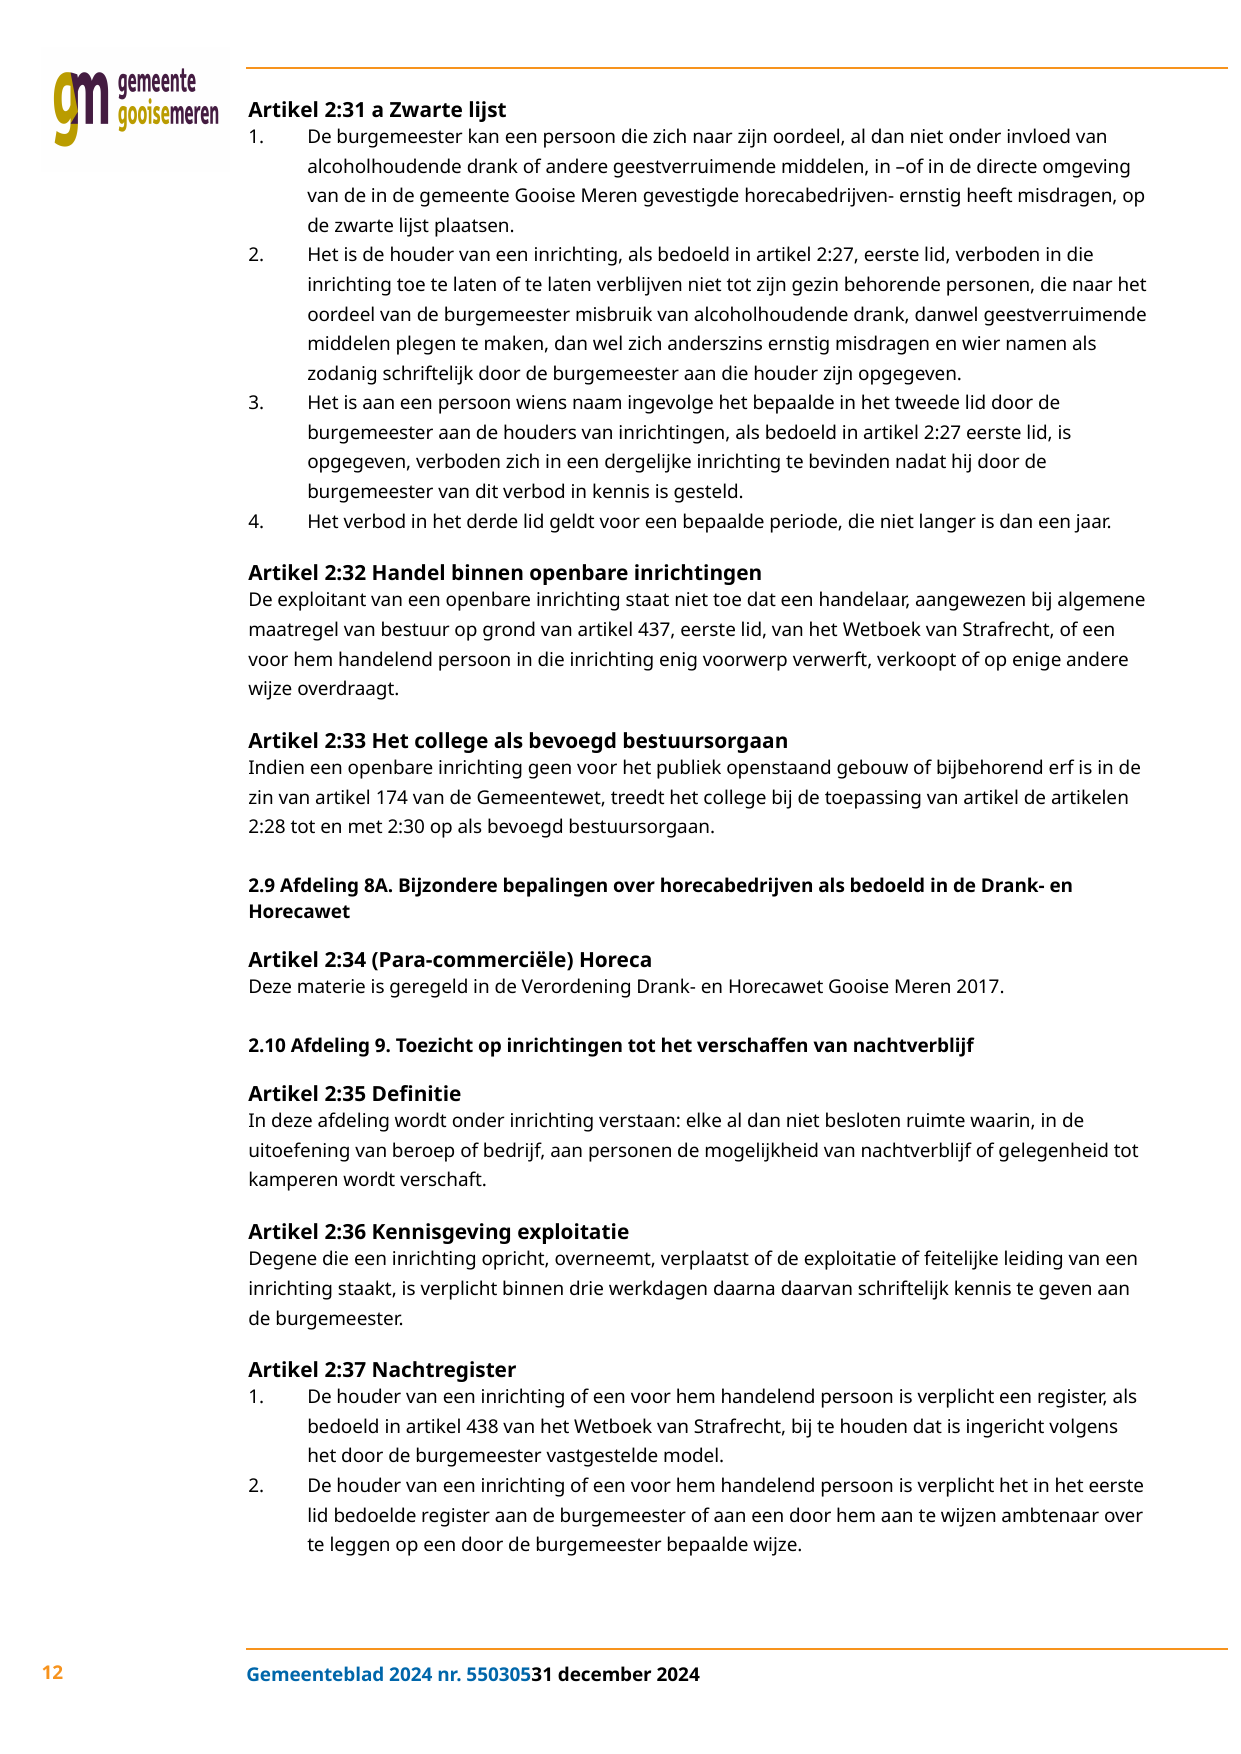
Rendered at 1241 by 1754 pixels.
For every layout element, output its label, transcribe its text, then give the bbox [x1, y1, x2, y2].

text Artikel 2:32 Handel binnen openbare inrichtingen [248, 558, 1152, 587]
list De houder van een inrichting of een voor hem handelend persoon is verplicht het in het eerste lid bedoelde register aan de burgemeester of aan een door hem aan te wijzen ambtenaar over te leggen op een door de burgemeester bepaalde wijze. [248, 1472, 1152, 1557]
text Artikel 2:37 Nachtregister [248, 1355, 1152, 1383]
text 2.9 Afdeling 8A. Bijzondere bepalingen over horecabedrijven als bedoeld in de Drank- en Horecawet [248, 873, 1152, 924]
text Indien een openbare inrichting geen voor het publiek openstaand gebouw of bijbehorend erf is in de zin van artikel 174 van de Gemeentewet, treedt het college bij de toepassing van artikel de artikelen 2:28 tot en met 2:30 op als bevoegd bestuursorgaan. [248, 754, 1152, 839]
text Artikel 2:36 Kennisgeving exploitatie [248, 1217, 1152, 1246]
list De houder van een inrichting of een voor hem handelend persoon is verplicht een register, als bedoeld in artikel 438 van het Wetboek van Strafrecht, bij te houden dat is ingericht volgens het door de burgemeester vastgestelde model. [248, 1383, 1152, 1468]
text Degene die een inrichting opricht, overneemt, verplaatst of de exploitatie of feitelijke leiding van een inrichting staakt, is verplicht binnen drie werkdagen daarna daarvan schriftelijk kennis te geven aan de burgemeester. [248, 1246, 1152, 1330]
text Artikel 2:34 (Para-commerciële) Horeca [248, 945, 1152, 973]
text 2.10 Afdeling 9. Toezicht op inrichtingen tot het verschaffen van nachtverblijf [248, 1032, 1152, 1058]
text In deze afdeling wordt onder inrichting verstaan: elke al dan niet besloten ruimte waarin, in de uitoefening van beroep of bedrijf, aan personen de mogelijkheid van nachtverblijf of gelegenheid tot kamperen wordt verschaft. [248, 1107, 1152, 1192]
list Het is de houder van een inrichting, als bedoeld in artikel 2:27, eerste lid, verboden in die inrichting toe te laten of te laten verblijven niet tot zijn gezin behorende personen, die naar het oordeel van de burgemeester misbruik van alcoholhoudende drank, danwel geestverruimende middelen plegen te maken, dan wel zich anderszins ernstig misdragen en wier namen als zodanig schriftelijk door de burgemeester aan die houder zijn opgegeven. [248, 242, 1152, 386]
list De burgemeester kan een persoon die zich naar zijn oordeel, al dan niet onder invloed van alcoholhoudende drank of andere geestverruimende middelen, in –of in de directe omgeving van de in de gemeente Gooise Meren gevestigde horecabedrijven- ernstig heeft misdragen, op de zwarte lijst plaatsen. [248, 123, 1152, 238]
text Deze materie is geregeld in de Verordening Drank- en Horecawet Gooise Meren 2017. [248, 973, 1152, 999]
picture [41, 47, 231, 172]
list Het is aan een persoon wiens naam ingevolge het bepaalde in het tweede lid door de burgemeester aan de houders van inrichtingen, als bedoeld in artikel 2:27 eerste lid, is opgegeven, verboden zich in een dergelijke inrichting te bevinden nadat hij door de burgemeester van dit verbod in kennis is gesteld. [248, 389, 1152, 504]
list Het verbod in het derde lid geldt voor een bepaalde periode, die niet langer is dan een jaar. [248, 508, 1152, 533]
text Artikel 2:31 a Zwarte lijst [248, 95, 1152, 123]
text Artikel 2:35 Definitie [248, 1079, 1152, 1107]
text De exploitant van een openbare inrichting staat niet toe dat een handelaar, aangewezen bij algemene maatregel van bestuur op grond van artikel 437, eerste lid, van het Wetboek van Strafrecht, of een voor hem handelend persoon in die inrichting enig voorwerp verwerft, verkoopt of op enige andere wijze overdraagt. [248, 587, 1152, 701]
text Artikel 2:33 Het college als bevoegd bestuursorgaan [248, 726, 1152, 754]
